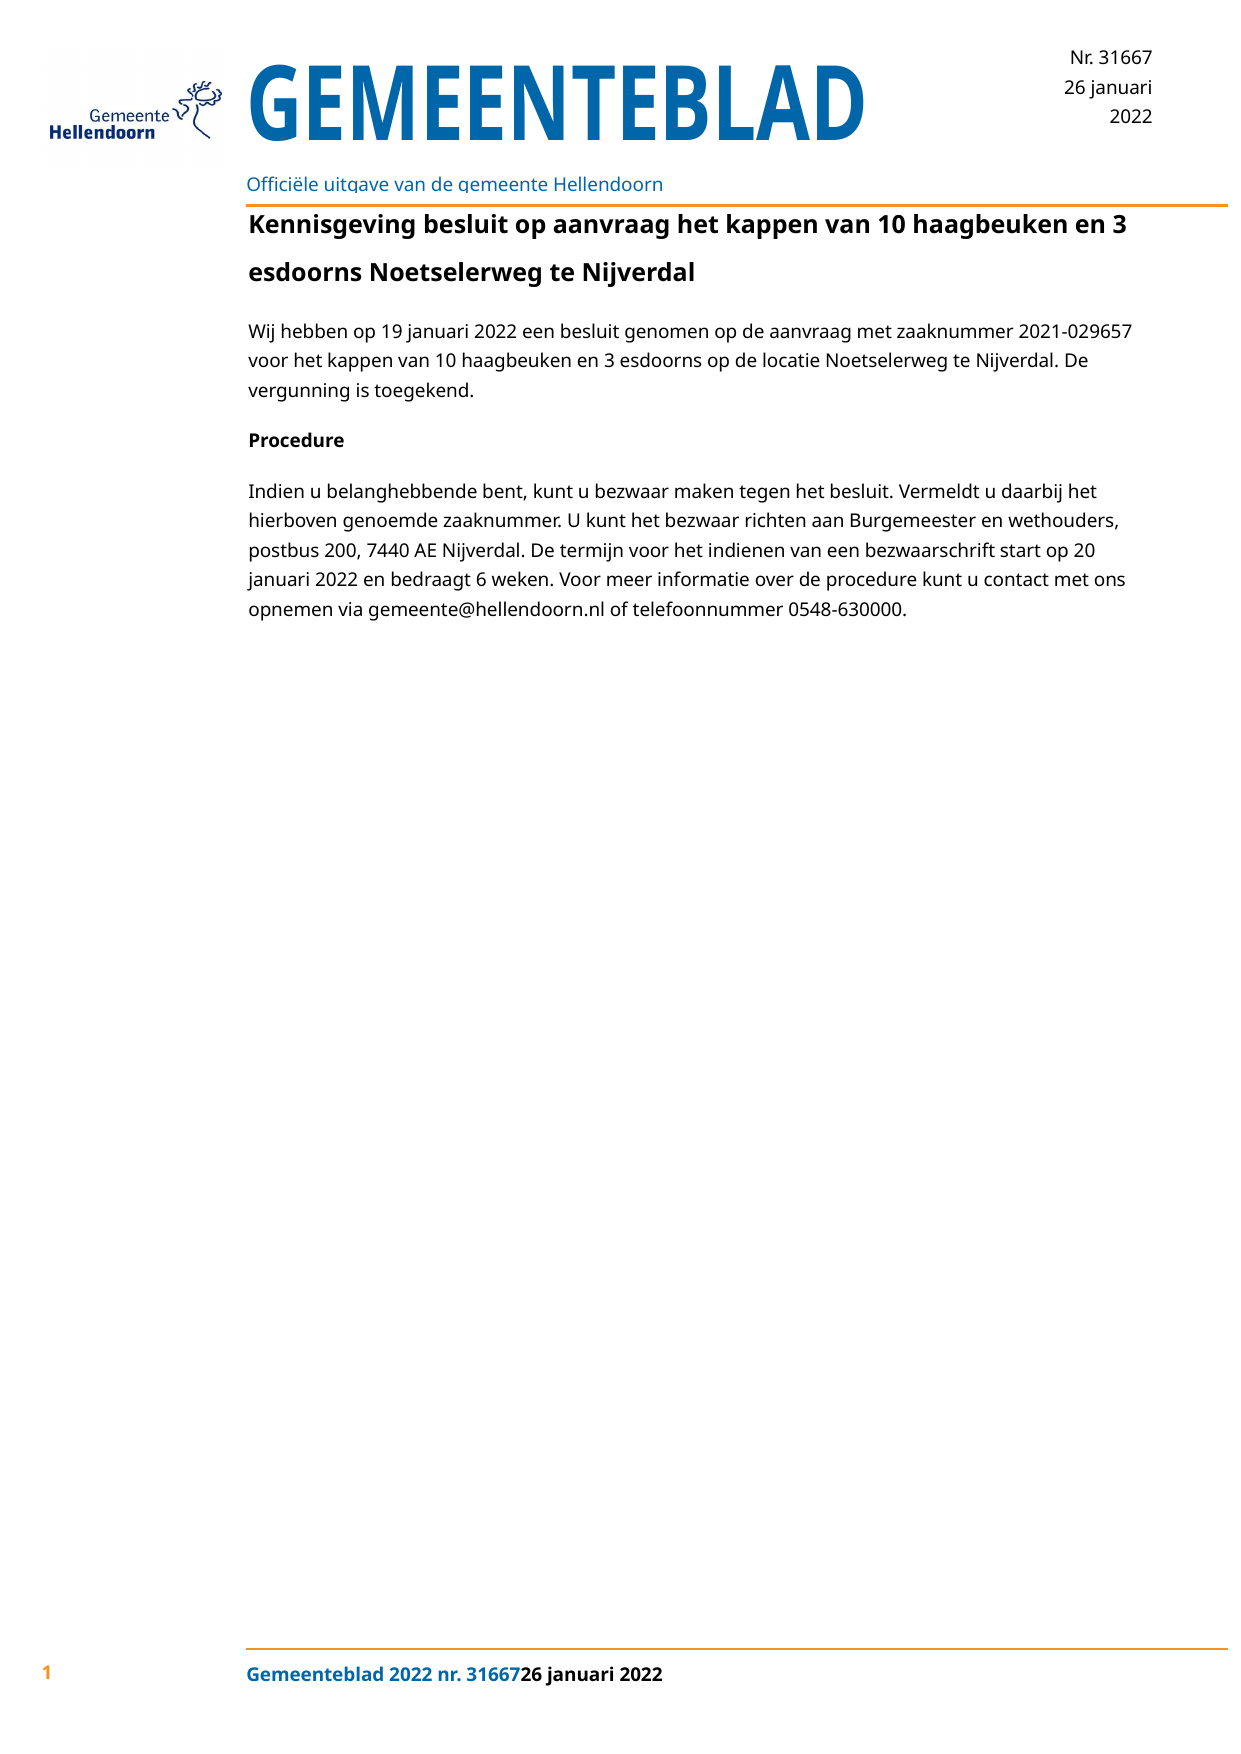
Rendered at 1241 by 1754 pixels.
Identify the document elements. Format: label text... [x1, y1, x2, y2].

text Wij hebben op 19 januari 2022 een besluit genomen op de aanvraag met zaaknummer 2021-029657 voor het kappen van 10 haagbeuken en 3 esdoorns op de locatie Noetselerweg te Nijverdal. De vergunning is toegekend. [248, 318, 1152, 403]
picture [41, 47, 231, 172]
text Procedure [248, 427, 1152, 453]
text Kennisgeving besluit op aanvraag het kappen van 10 haagbeuken en 3 esdoorns Noetselerweg te Nijverdal [248, 207, 1152, 288]
text Indien u belanghebbende bent, kunt u bezwaar maken tegen het besluit. Vermeldt u daarbij het hierboven genoemde zaaknummer. U kunt het bezwaar richten aan Burgemeester en wethouders, postbus 200, 7440 AE Nijverdal. De termijn voor het indienen van een bezwaarschrift start op 20 januari 2022 en bedraagt 6 weken. Voor meer informatie over de procedure kunt u contact met ons opnemen via gemeente@hellendoorn.nl of telefoonnummer 0548-630000. [248, 478, 1152, 622]
